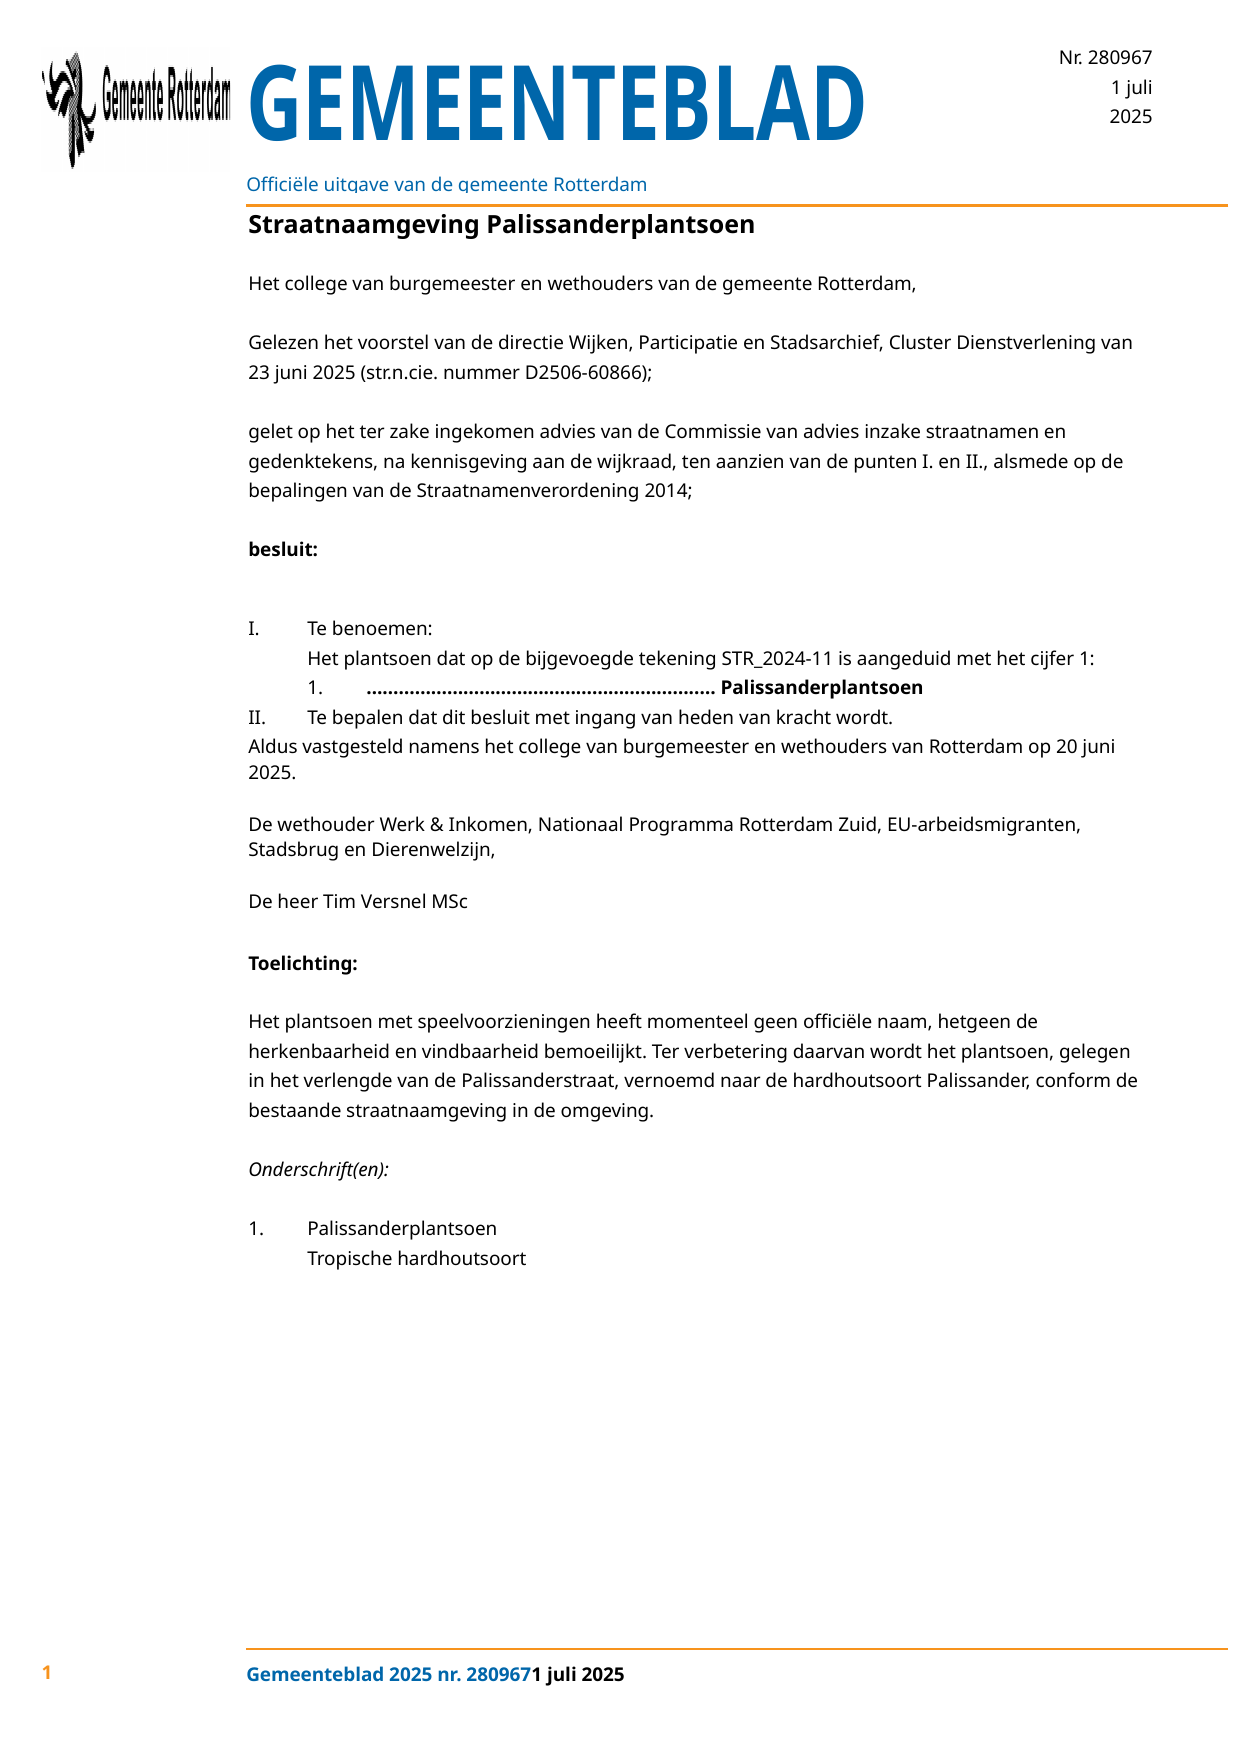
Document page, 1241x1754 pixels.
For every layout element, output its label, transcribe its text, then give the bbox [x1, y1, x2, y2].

text Het plantsoen met speelvoorzieningen heeft momenteel geen officiële naam, hetgeen de herkenbaarheid en vindbaarheid bemoeilijkt. Ter verbetering daarvan wordt het plantsoen, gelegen in het verlengde van de Palissanderstraat, vernoemd naar de hardhoutsoort Palissander, conform de bestaande straatnaamgeving in de omgeving. [248, 1008, 1152, 1123]
picture [41, 47, 231, 172]
list Het plantsoen dat op de bijgevoegde tekening STR_2024-11 is aangeduid met het cijfer 1: [248, 645, 1152, 671]
list Palissanderplantsoen [248, 1216, 1152, 1241]
text Straatnaamgeving Palissanderplantsoen [248, 207, 1152, 241]
text De wethouder Werk & Inkomen, Nationaal Programma Rotterdam Zuid, EU-arbeidsmigranten, Stadsbrug en Dierenwelzijn, [248, 811, 1152, 862]
text Onderschrift(en): [248, 1156, 1152, 1182]
text Aldus vastgesteld namens het college van burgemeester en wethouders van Rotterdam op 20 juni 2025. [248, 734, 1152, 785]
text De heer Tim Versnel MSc [248, 888, 1152, 914]
list ……………………………………………………..… Palissanderplantsoen [307, 674, 1152, 700]
text Het college van burgemeester en wethouders van de gemeente Rotterdam, [248, 270, 1152, 296]
text Gelezen het voorstel van de directie Wijken, Participatie en Stadsarchief, Cluster Dienstverlening van 23 juni 2025 (str.n.cie. nummer D2506-60866); [248, 329, 1152, 385]
list Tropische hardhoutsoort [248, 1245, 1152, 1271]
list Te bepalen dat dit besluit met ingang van heden van kracht wordt. [248, 704, 1152, 730]
list Te benoemen: [248, 615, 1152, 641]
text gelet op het ter zake ingekomen advies van de Commissie van advies inzake straatnamen en gedenktekens, na kennisgeving aan de wijkraad, ten aanzien van de punten I. en II., alsmede op de bepalingen van de Straatnamenverordening 2014; [248, 418, 1152, 503]
text Toelichting: [248, 939, 1152, 979]
text besluit: [248, 537, 1152, 562]
